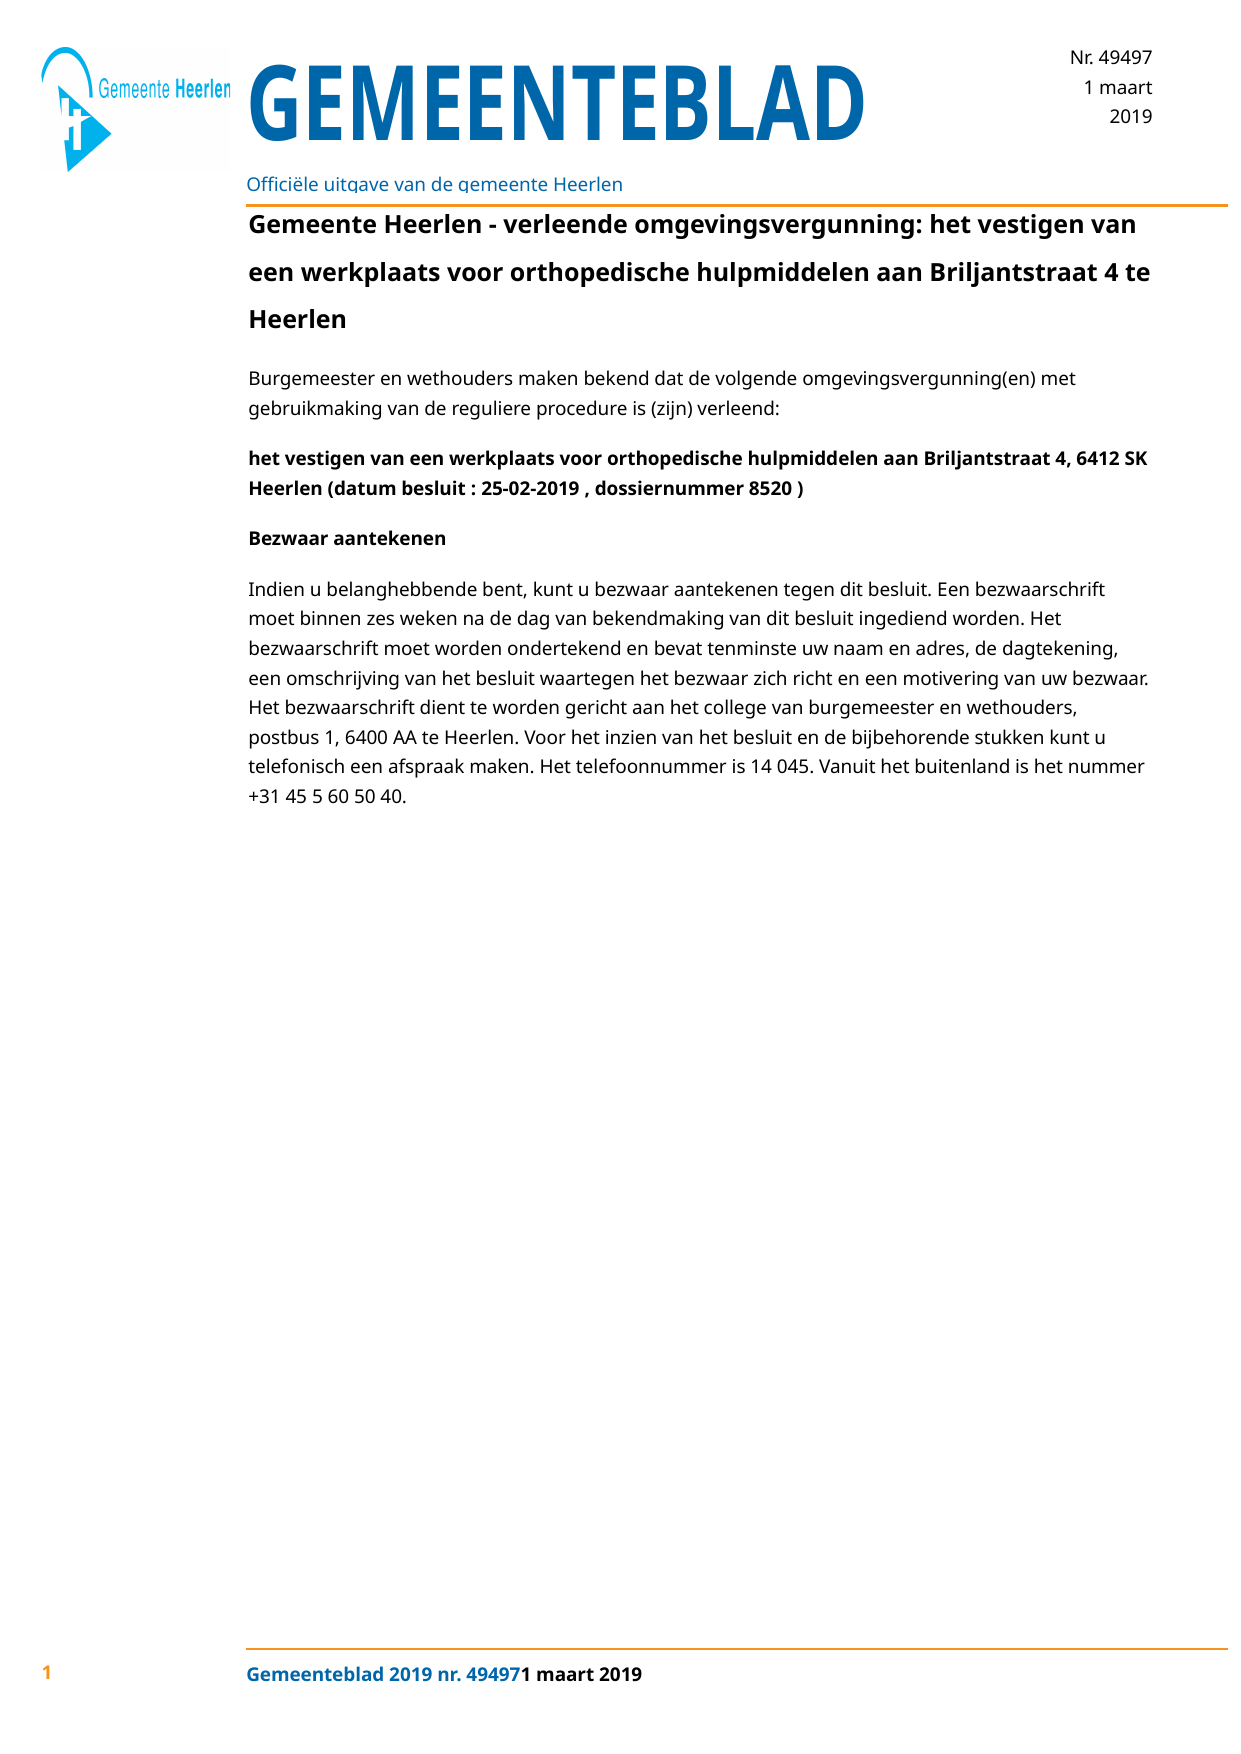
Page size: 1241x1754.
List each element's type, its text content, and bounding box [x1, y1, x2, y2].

picture [41, 47, 58, 70]
text Bezwaar aantekenen [248, 526, 1152, 551]
text Indien u belanghebbende bent, kunt u bezwaar aantekenen tegen dit besluit. Een bezwaarschrift moet binnen zes weken na de dag van bekendmaking van dit besluit ingediend worden. Het bezwaarschrift moet worden ondertekend en bevat tenminste uw naam en adres, de dagtekening, een omschrijving van het besluit waartegen het bezwaar zich richt en een motivering van uw bezwaar. Het bezwaarschrift dient te worden gericht aan het college van burgemeester en wethouders, postbus 1, 6400 AA te Heerlen. Voor het inzien van het besluit en de bijbehorende stukken kunt u telefonisch een afspraak maken. Het telefoonnummer is 14 045. Vanuit het buitenland is het nummer +31 45 5 60 50 40. [248, 576, 1152, 809]
text Burgemeester en wethouders maken bekend dat de volgende omgevingsvergunning(en) met gebruikmaking van de reguliere procedure is (zijn) verleend: [248, 366, 1152, 421]
picture [41, 47, 231, 172]
text het vestigen van een werkplaats voor orthopedische hulpmiddelen aan Briljantstraat 4, 6412 SK Heerlen (datum besluit : 25-02-2019 , dossiernummer 8520 ) [248, 446, 1152, 501]
text Gemeente Heerlen - verleende omgevingsvergunning: het vestigen van een werkplaats voor orthopedische hulpmiddelen aan Briljantstraat 4 te Heerlen [248, 207, 1152, 336]
